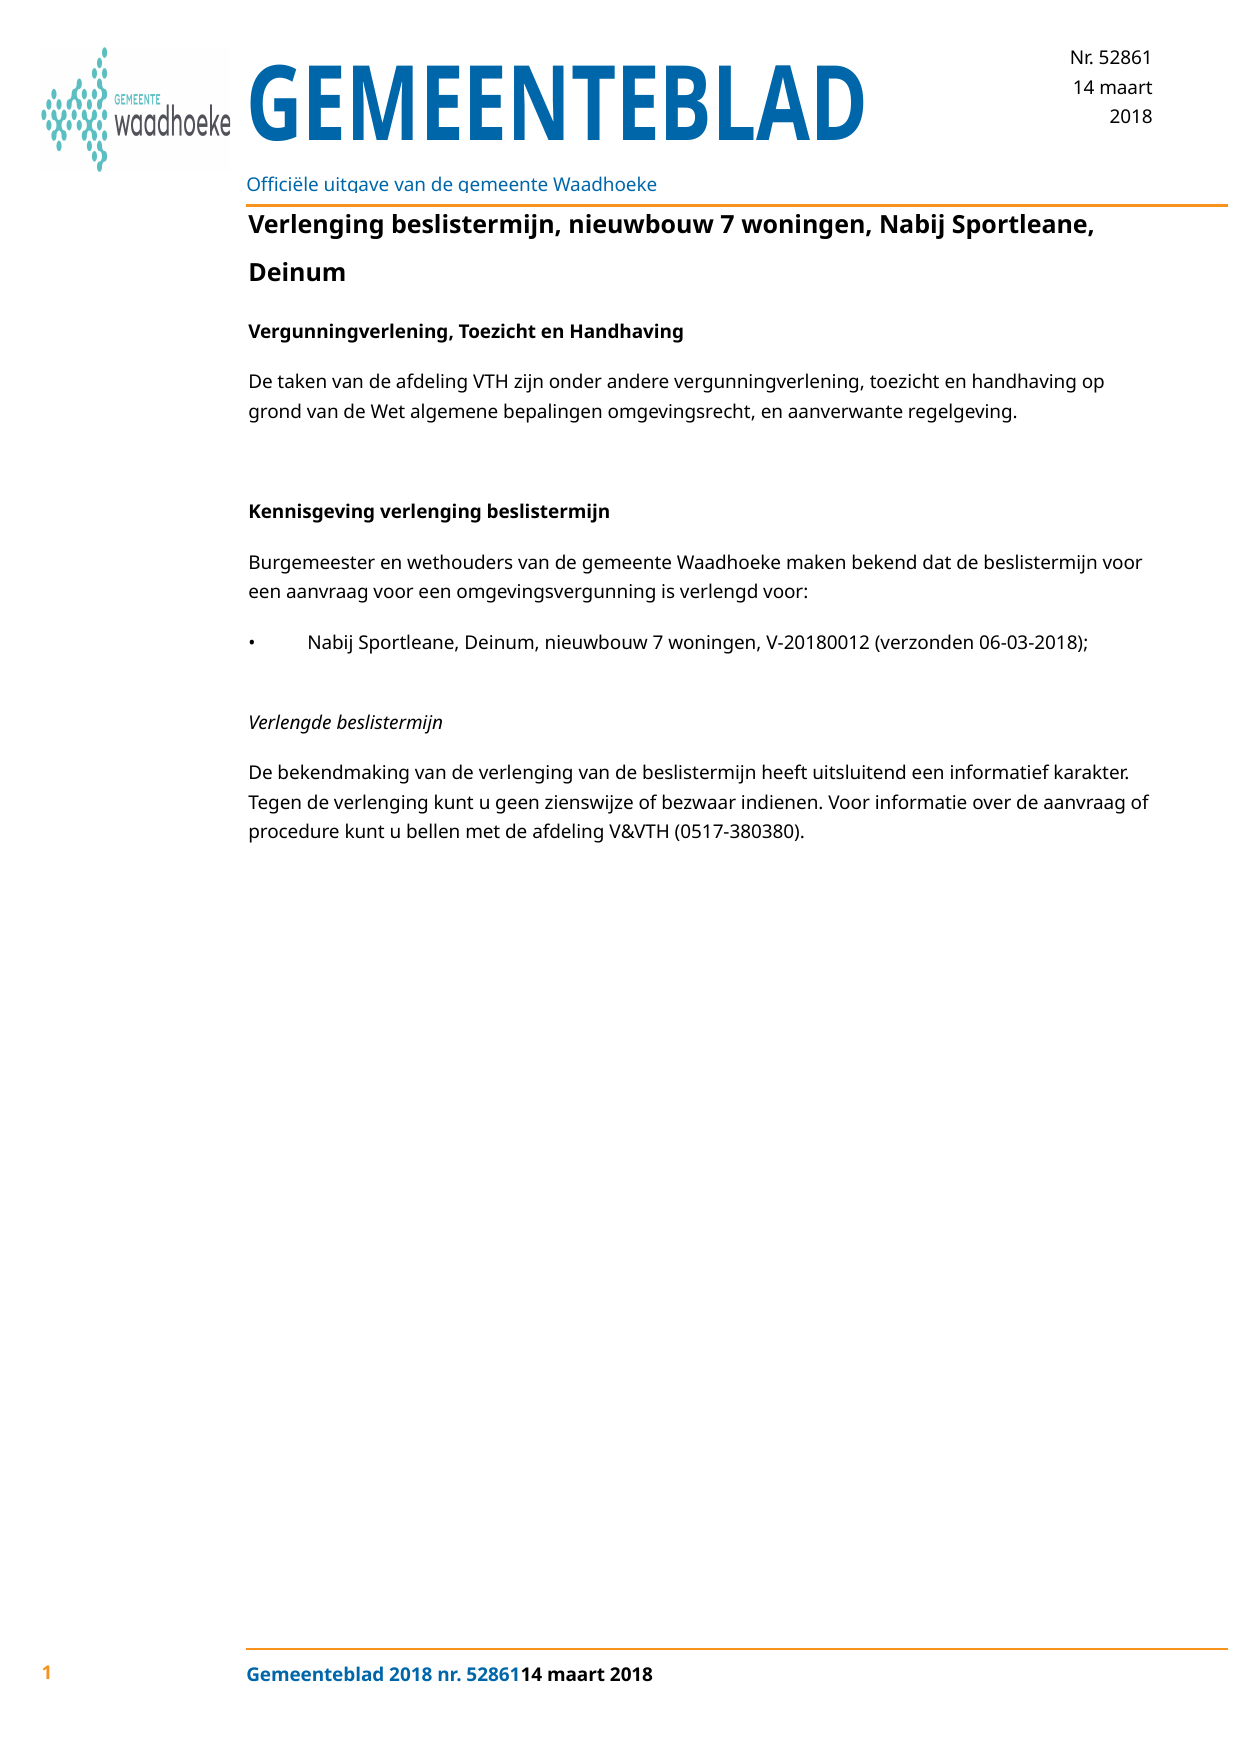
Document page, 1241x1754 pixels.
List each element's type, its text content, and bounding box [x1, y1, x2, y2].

picture [41, 47, 231, 172]
text Vergunningverlening, Toezicht en Handhaving [248, 318, 1152, 344]
text Burgemeester en wethouders van de gemeente Waadhoeke maken bekend dat de beslistermijn voor een aanvraag voor een omgevingsvergunning is verlengd voor: [248, 549, 1152, 604]
text De taken van de afdeling VTH zijn onder andere vergunningverlening, toezicht en handhaving op grond van de Wet algemene bepalingen omgevingsrecht, en aanverwante regelgeving. [248, 368, 1152, 424]
text De bekendmaking van de verlenging van de beslistermijn heeft uitsluitend een informatief karakter. Tegen de verlenging kunt u geen zienswijze of bezwaar indienen. Voor informatie over de aanvraag of procedure kunt u bellen met de afdeling V&VTH (0517-380380). [248, 759, 1152, 844]
text Verlengde beslistermijn [248, 709, 1152, 735]
text Kennisgeving verlenging beslistermijn [248, 499, 1152, 524]
list Nabij Sportleane, Deinum, nieuwbouw 7 woningen, V-20180012 (verzonden 06-03-2018); [248, 629, 1152, 655]
text Verlenging beslistermijn, nieuwbouw 7 woningen, Nabij Sportleane, Deinum [248, 207, 1152, 288]
